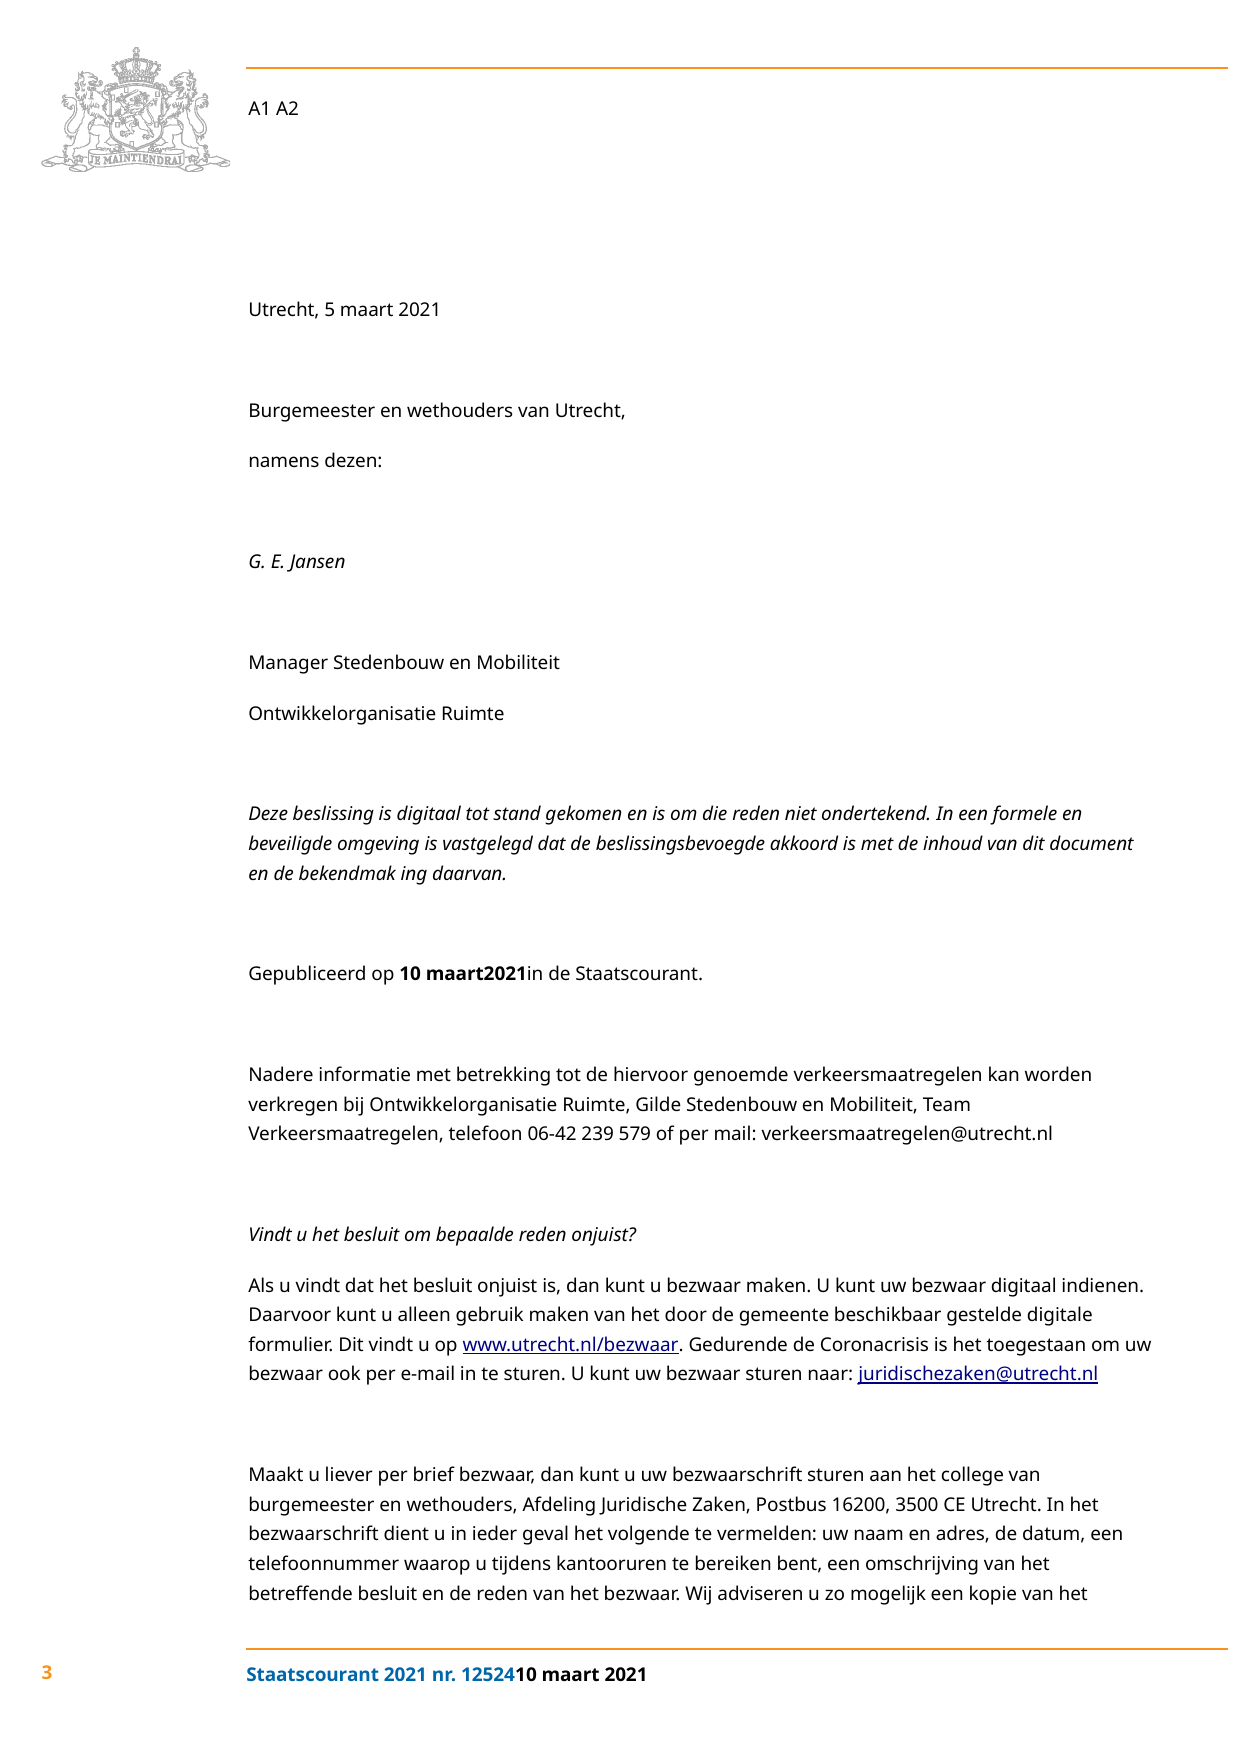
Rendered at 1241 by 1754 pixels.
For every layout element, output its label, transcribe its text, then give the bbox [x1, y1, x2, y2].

text Ontwikkelorganisatie Ruimte [248, 700, 1152, 726]
text Gepubliceerd op 10 maart2021in de Staatscourant. [248, 961, 1152, 986]
text Als u vindt dat het besluit onjuist is, dan kunt u bezwaar maken. U kunt uw bezwaar digitaal indienen. Daarvoor kunt u alleen gebruik maken van het door de gemeente beschikbaar gestelde digitale formulier. Dit vindt u op www.utrecht.nl/bezwaar. Gedurende de Coronacrisis is het toegestaan om uw bezwaar ook per e-mail in te sturen. U kunt uw bezwaar sturen naar: juridischezaken@utrecht.nl [248, 1272, 1152, 1386]
text Burgemeester en wethouders van Utrecht, [248, 397, 1152, 423]
text G. E. Jansen [248, 548, 1152, 574]
text Manager Stedenbouw en Mobiliteit [248, 649, 1152, 675]
picture [41, 47, 231, 172]
text namens dezen: [248, 448, 1152, 473]
text A1 A2 [248, 95, 1152, 121]
text Nadere informatie met betrekking tot de hiervoor genoemde verkeersmaatregelen kan worden verkregen bij Ontwikkelorganisatie Ruimte, Gilde Stedenbouw en Mobiliteit, Team Verkeersmaatregelen, telefoon 06-42 239 579 of per mail: verkeersmaatregelen@utrecht.nl [248, 1061, 1152, 1146]
text Vindt u het besluit om bepaalde reden onjuist? [248, 1221, 1152, 1247]
text Maakt u liever per brief bezwaar, dan kunt u uw bezwaarschrift sturen aan het college van burgemeester en wethouders, Afdeling Juridische Zaken, Postbus 16200, 3500 CE Utrecht. In het bezwaarschrift dient u in ieder geval het volgende te vermelden: uw naam en adres, de datum, een telefoonnummer waarop u tijdens kantooruren te bereiken bent, een omschrijving van het betreffende besluit en de reden van het bezwaar. Wij adviseren u zo mogelijk een kopie van het [248, 1461, 1152, 1606]
text Deze beslissing is digitaal tot stand gekomen en is om die reden niet ondertekend. In een formele en beveiligde omgeving is vastgelegd dat de beslissingsbevoegde akkoord is met de inhoud van dit document en de bekendmak ing daarvan. [248, 801, 1152, 886]
text Utrecht, 5 maart 2021 [248, 296, 1152, 322]
